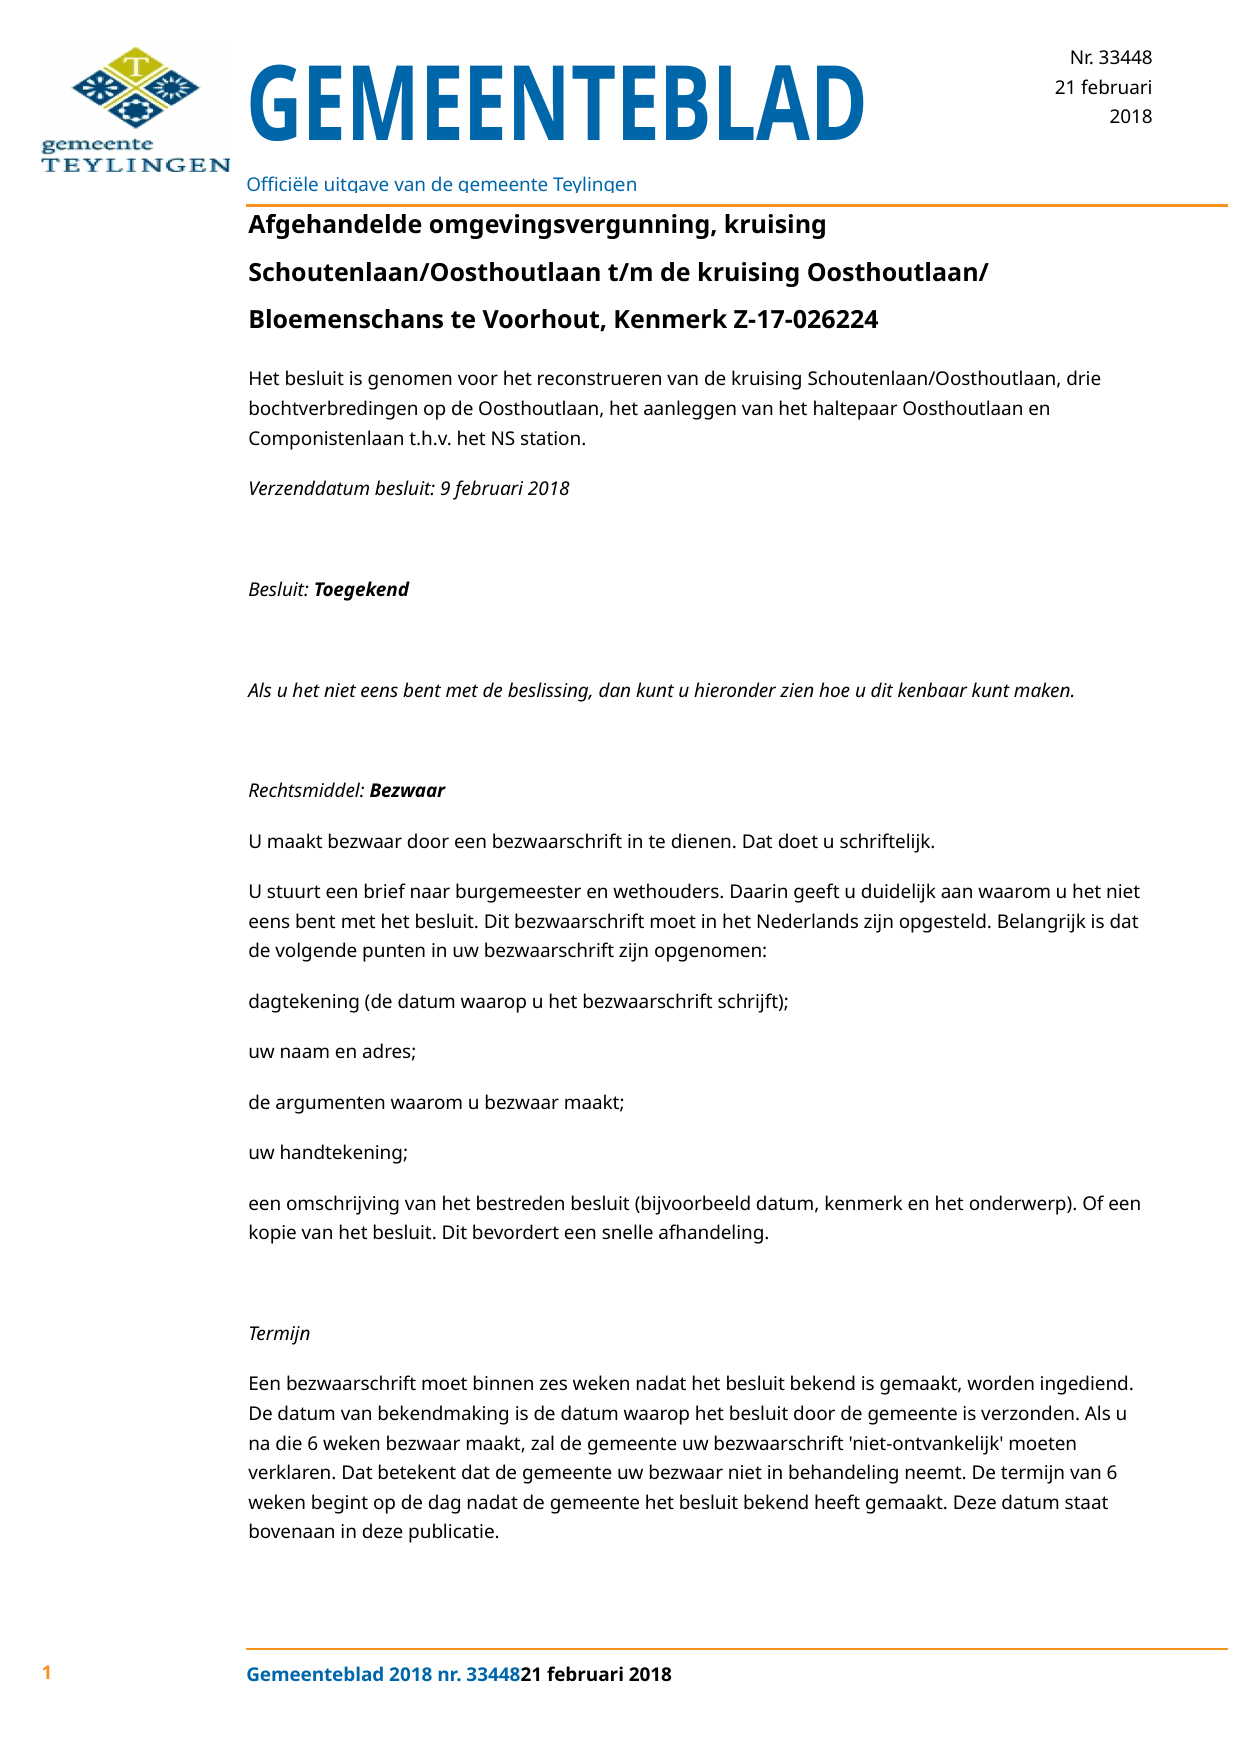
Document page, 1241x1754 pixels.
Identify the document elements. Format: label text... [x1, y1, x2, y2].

text Als u het niet eens bent met de beslissing, dan kunt u hieronder zien hoe u dit kenbaar kunt maken. [248, 677, 1152, 702]
text U stuurt een brief naar burgemeester en wethouders. Daarin geeft u duidelijk aan waarom u het niet eens bent met het besluit. Dit bezwaarschrift moet in het Nederlands zijn opgesteld. Belangrijk is dat de volgende punten in uw bezwaarschrift zijn opgenomen: [248, 878, 1152, 963]
text U maakt bezwaar door een bezwaarschrift in te dienen. Dat doet u schriftelijk. [248, 828, 1152, 854]
text Verzenddatum besluit: 9 februari 2018 [248, 475, 1152, 501]
text Het besluit is genomen voor het reconstrueren van de kruising Schoutenlaan/Oosthoutlaan, drie bochtverbredingen op de Oosthoutlaan, het aanleggen van het haltepaar Oosthoutlaan en Componistenlaan t.h.v. het NS station. [248, 366, 1152, 450]
text uw naam en adres; [248, 1038, 1152, 1064]
text dagtekening (de datum waarop u het bezwaarschrift schrijft); [248, 988, 1152, 1014]
text Besluit: Toegekend [248, 576, 1152, 602]
text de argumenten waarom u bezwaar maakt; [248, 1089, 1152, 1114]
text Afgehandelde omgevingsvergunning, kruising Schoutenlaan/Oosthoutlaan t/m de kruising Oosthoutlaan/ Bloemenschans te Voorhout, Kenmerk Z-17-026224 [248, 207, 1152, 336]
text Termijn [248, 1320, 1152, 1346]
text Een bezwaarschrift moet binnen zes weken nadat het besluit bekend is gemaakt, worden ingediend. De datum van bekendmaking is de datum waarop het besluit door de gemeente is verzonden. Als u na die 6 weken bezwaar maakt, zal de gemeente uw bezwaarschrift 'niet-ontvankelijk' moeten verklaren. Dat betekent dat de gemeente uw bezwaar niet in behandeling neemt. De termijn van 6 weken begint op de dag nadat de gemeente het besluit bekend heeft gemaakt. Deze datum staat bovenaan in deze publicatie. [248, 1371, 1152, 1544]
text uw handtekening; [248, 1139, 1152, 1165]
text Rechtsmiddel: Bezwaar [248, 778, 1152, 803]
picture [41, 47, 231, 172]
text een omschrijving van het bestreden besluit (bijvoorbeeld datum, kenmerk en het onderwerp). Of een kopie van het besluit. Dit bevordert een snelle afhandeling. [248, 1190, 1152, 1245]
